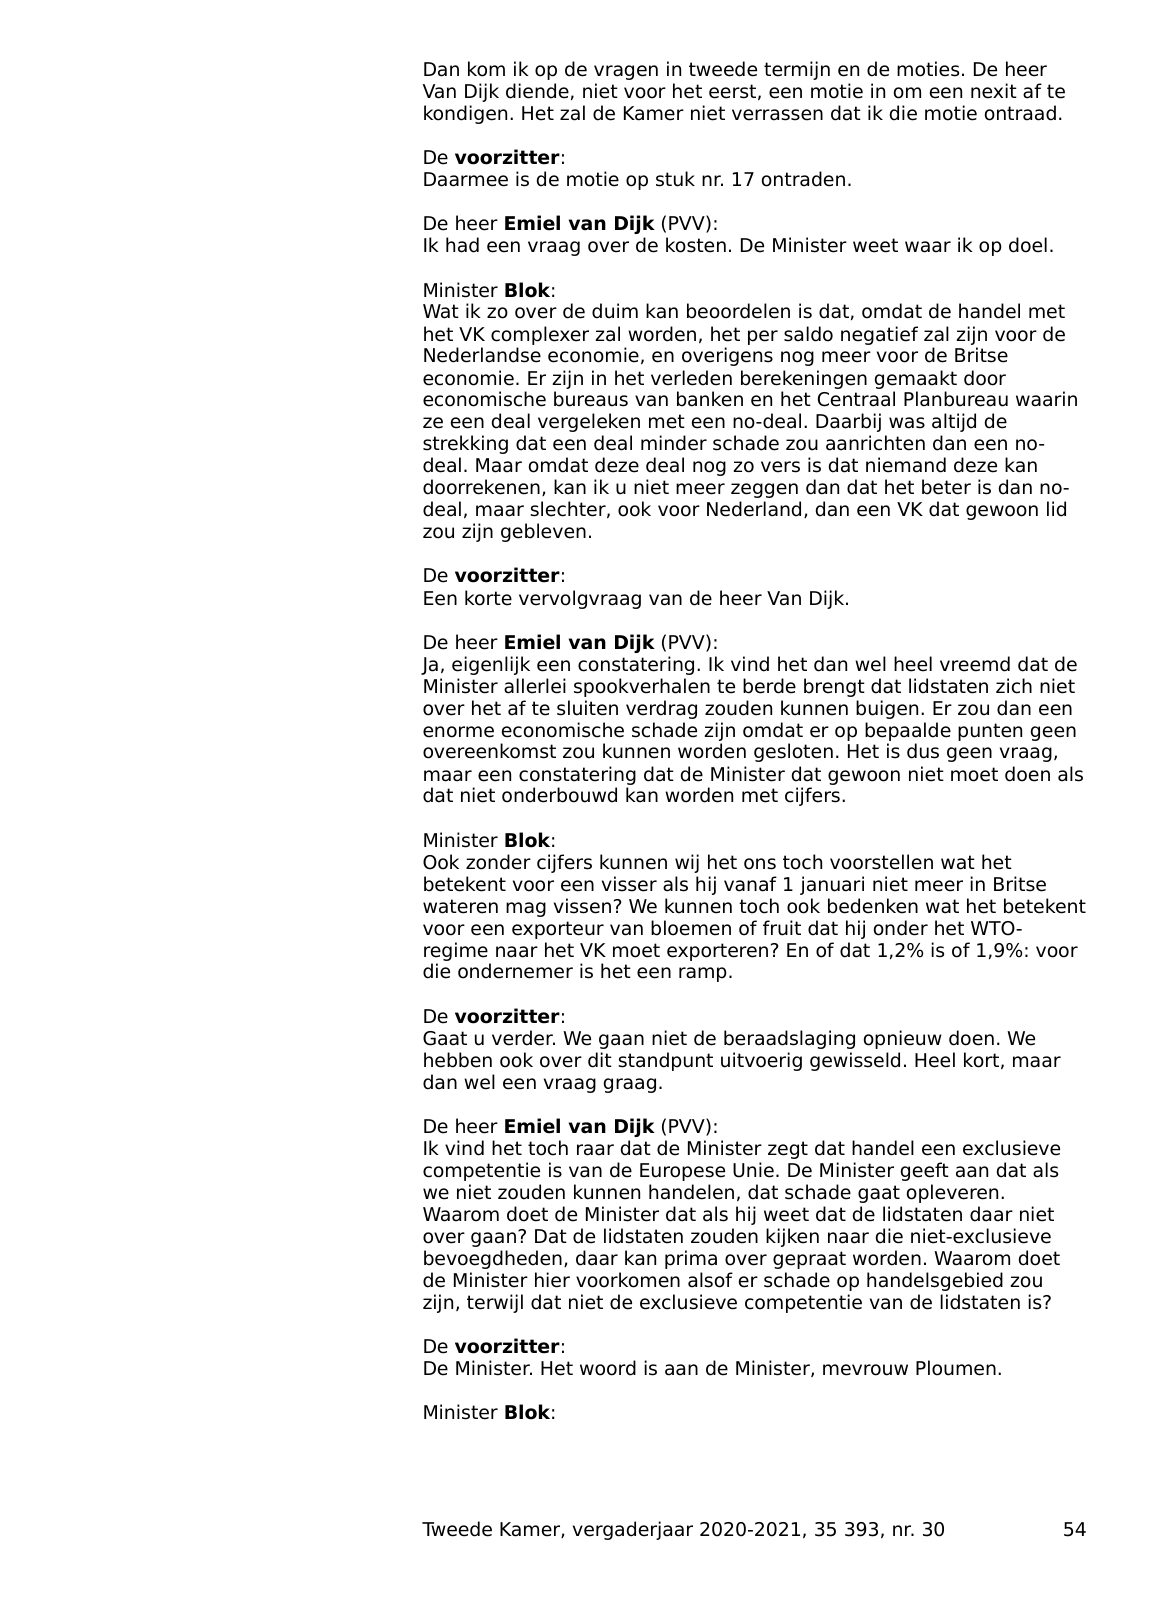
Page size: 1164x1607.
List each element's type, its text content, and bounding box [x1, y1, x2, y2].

text Ook zonder cijfers kunnen wij het ons toch voorstellen wat het betekent voor een visser als hij vanaf 1 januari niet meer in Britse wateren mag vissen? We kunnen toch ook bedenken wat het betekent voor een exporteur van bloemen of fruit dat hij onder het WTO-regime naar het VK moet exporteren? En of dat 1,2% is of 1,9%: voor die ondernemer is het een ramp. [422, 852, 1087, 983]
text De Minister. Het woord is aan de Minister, mevrouw Ploumen. [422, 1358, 1087, 1380]
text Wat ik zo over de duim kan beoordelen is dat, omdat de handel met het VK complexer zal worden, het per saldo negatief zal zijn voor de Nederlandse economie, en overigens nog meer voor de Britse economie. Er zijn in het verleden berekeningen gemaakt door economische bureaus van banken en het Centraal Planbureau waarin ze een deal vergeleken met een no-deal. Daarbij was altijd de strekking dat een deal minder schade zou aanrichten dan een no-deal. Maar omdat deze deal nog zo vers is dat niemand deze kan doorrekenen, kan ik u niet meer zeggen dan dat het beter is dan no-deal, maar slechter, ook voor Nederland, dan een VK dat gewoon lid zou zijn gebleven. [422, 301, 1087, 543]
text Een korte vervolgvraag van de heer Van Dijk. [422, 587, 1087, 609]
text Ik vind het toch raar dat de Minister zegt dat handel een exclusieve competentie is van de Europese Unie. De Minister geeft aan dat als we niet zouden kunnen handelen, dat schade gaat opleveren. Waarom doet de Minister dat als hij weet dat de lidstaten daar niet over gaan? Dat de lidstaten zouden kijken naar die niet-exclusieve bevoegdheden, daar kan prima over gepraat worden. Waarom doet de Minister hier voorkomen alsof er schade op handelsgebied zou zijn, terwijl dat niet de exclusieve competentie van de lidstaten is? [422, 1138, 1087, 1313]
text De heer Emiel van Dijk (PVV): [422, 1116, 1087, 1138]
text De voorzitter: [422, 1006, 1087, 1028]
text Ja, eigenlijk een constatering. Ik vind het dan wel heel vreemd dat de Minister allerlei spookverhalen te berde brengt dat lidstaten zich niet over het af te sluiten verdrag zouden kunnen buigen. Er zou dan een enorme economische schade zijn omdat er op bepaalde punten geen overeenkomst zou kunnen worden gesloten. Het is dus geen vraag, maar een constatering dat de Minister dat gewoon niet moet doen als dat niet onderbouwd kan worden met cijfers. [422, 653, 1087, 807]
text De voorzitter: [422, 147, 1087, 169]
text De heer Emiel van Dijk (PVV): [422, 213, 1087, 235]
text Gaat u verder. We gaan niet de beraadslaging opnieuw doen. We hebben ook over dit standpunt uitvoerig gewisseld. Heel kort, maar dan wel een vraag graag. [422, 1028, 1087, 1093]
text Minister Blok: [422, 279, 1087, 301]
text Ik had een vraag over de kosten. De Minister weet waar ik op doel. [422, 235, 1087, 257]
text De voorzitter: [422, 1336, 1087, 1358]
text Minister Blok: [422, 1402, 1087, 1424]
text Minister Blok: [422, 829, 1087, 852]
text De voorzitter: [422, 565, 1087, 587]
text Dan kom ik op de vragen in tweede termijn en de moties. De heer Van Dijk diende, niet voor het eerst, een motie in om een nexit af te kondigen. Het zal de Kamer niet verrassen dat ik die motie ontraad. [422, 59, 1087, 125]
text De heer Emiel van Dijk (PVV): [422, 632, 1087, 653]
text Daarmee is de motie op stuk nr. 17 ontraden. [422, 169, 1087, 191]
